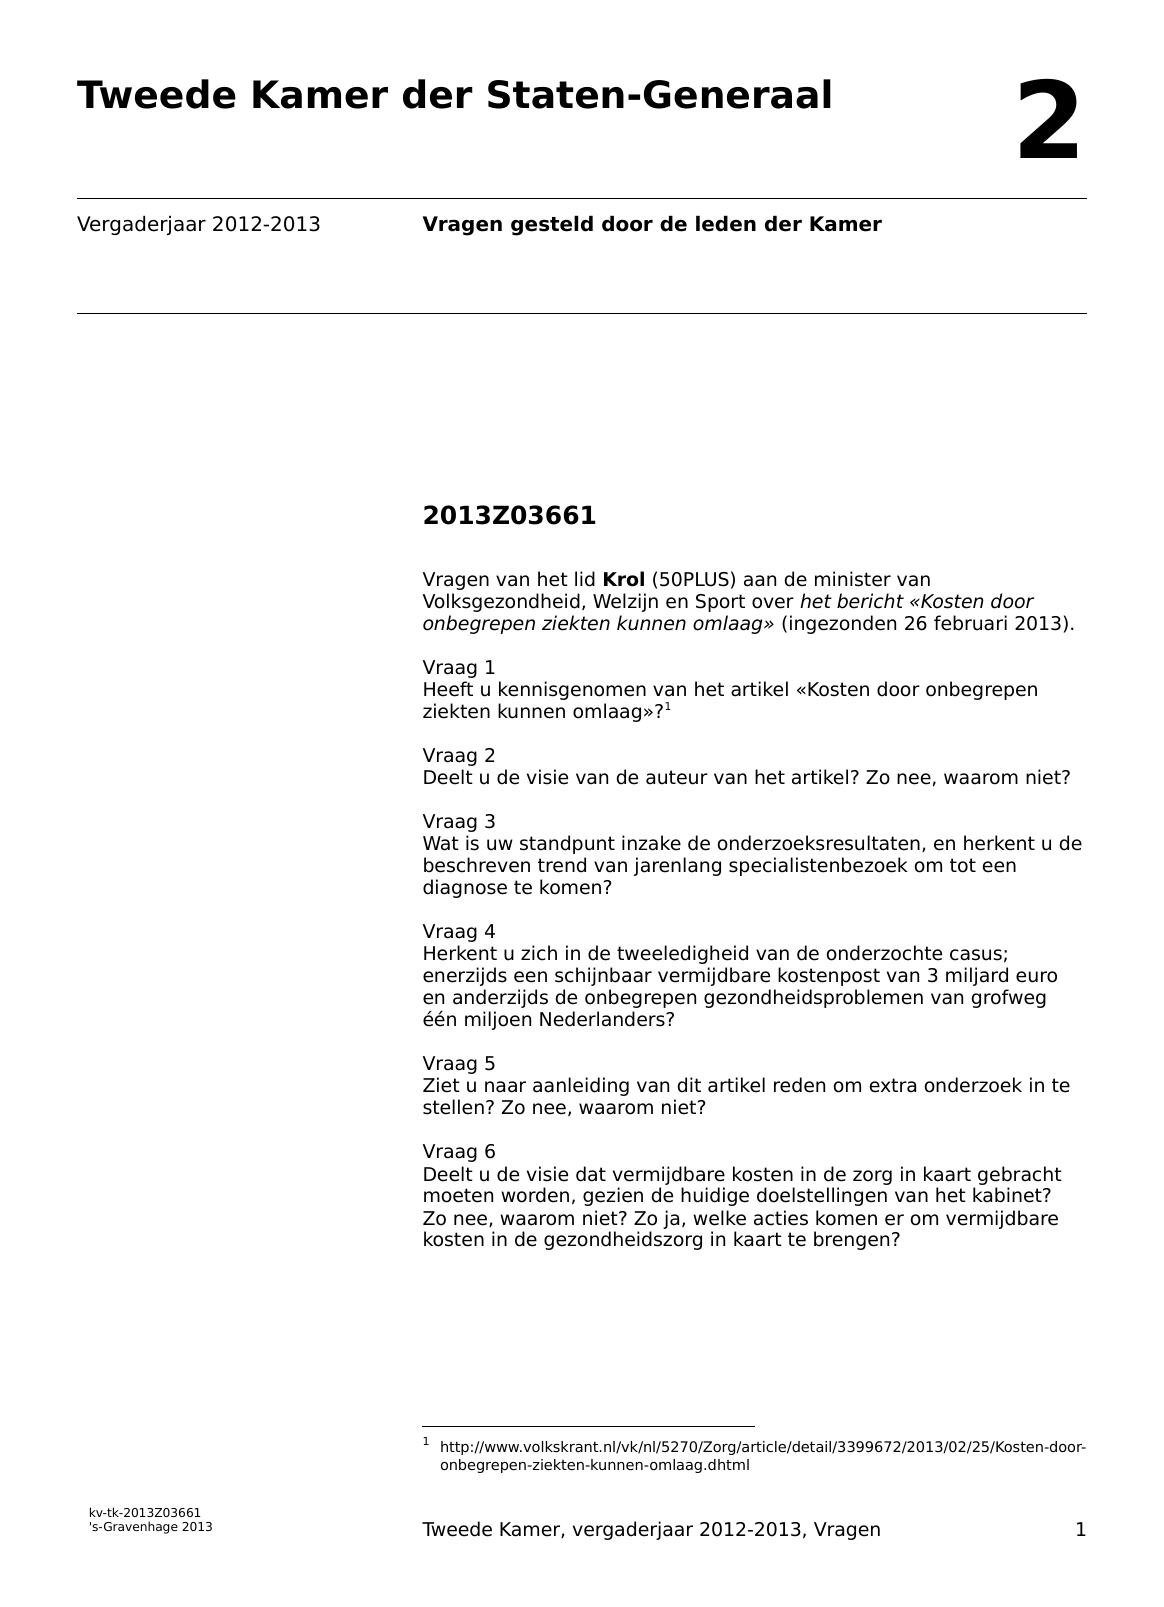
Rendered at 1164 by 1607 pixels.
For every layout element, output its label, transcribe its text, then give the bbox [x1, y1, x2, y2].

text Vraag 5 [422, 1053, 1087, 1075]
text Herkent u zich in de tweeledigheid van de onderzochte casus; enerzijds een schijnbaar vermijdbare kostenpost van 3 miljard euro en anderzijds de onbegrepen gezondheidsproblemen van grofweg één miljoen Nederlanders? [422, 943, 1087, 1031]
text 2013Z03661 [422, 501, 1087, 531]
table_header Tweede Kamer der Staten-Generaal [77, 59, 886, 198]
text Vraag 3 [422, 811, 1087, 833]
text Ziet u naar aanleiding van dit artikel reden om extra onderzoek in te stellen? Zo nee, waarom niet? [422, 1075, 1087, 1119]
table_header 2 [886, 59, 1087, 198]
text http://www.volkskrant.nl/vk/nl/5270/Zorg/article/detail/3399672/2013/02/25/Kosten-door-onbegrepen-ziekten-kunnen-omlaag.dhtml [422, 1435, 1087, 1474]
table_cell Vragen gesteld door de leden der Kamer [422, 199, 1087, 313]
text Wat is uw standpunt inzake de onderzoeksresultaten, en herkent u de beschreven trend van jarenlang specialistenbezoek om tot een diagnose te komen? [422, 833, 1087, 899]
text Vragen van het lid Krol (50PLUS) aan de minister van Volksgezondheid, Welzijn en Sport over het bericht «Kosten door onbegrepen ziekten kunnen omlaag» (ingezonden 26 februari 2013). [422, 569, 1087, 635]
text 's-Gravenhage 2013 [88, 1520, 323, 1534]
text Zo nee, waarom niet? Zo ja, welke acties komen er om vermijdbare kosten in de gezondheidszorg in kaart te brengen? [422, 1207, 1087, 1251]
text Deelt u de visie van de auteur van het artikel? Zo nee, waarom niet? [422, 767, 1087, 789]
text Deelt u de visie dat vermijdbare kosten in de zorg in kaart gebracht moeten worden, gezien de huidige doelstellingen van het kabinet? [422, 1163, 1087, 1207]
text Vraag 6 [422, 1141, 1087, 1163]
text Vraag 2 [422, 745, 1087, 767]
text Heeft u kennisgenomen van het artikel «Kosten door onbegrepen ziekten kunnen omlaag»? [422, 679, 1087, 723]
text Vraag 1 [422, 657, 1087, 679]
text Vraag 4 [422, 921, 1087, 943]
text kv-tk-2013Z03661 [88, 1506, 323, 1520]
table_cell Vergaderjaar 2012-2013 [77, 199, 422, 313]
